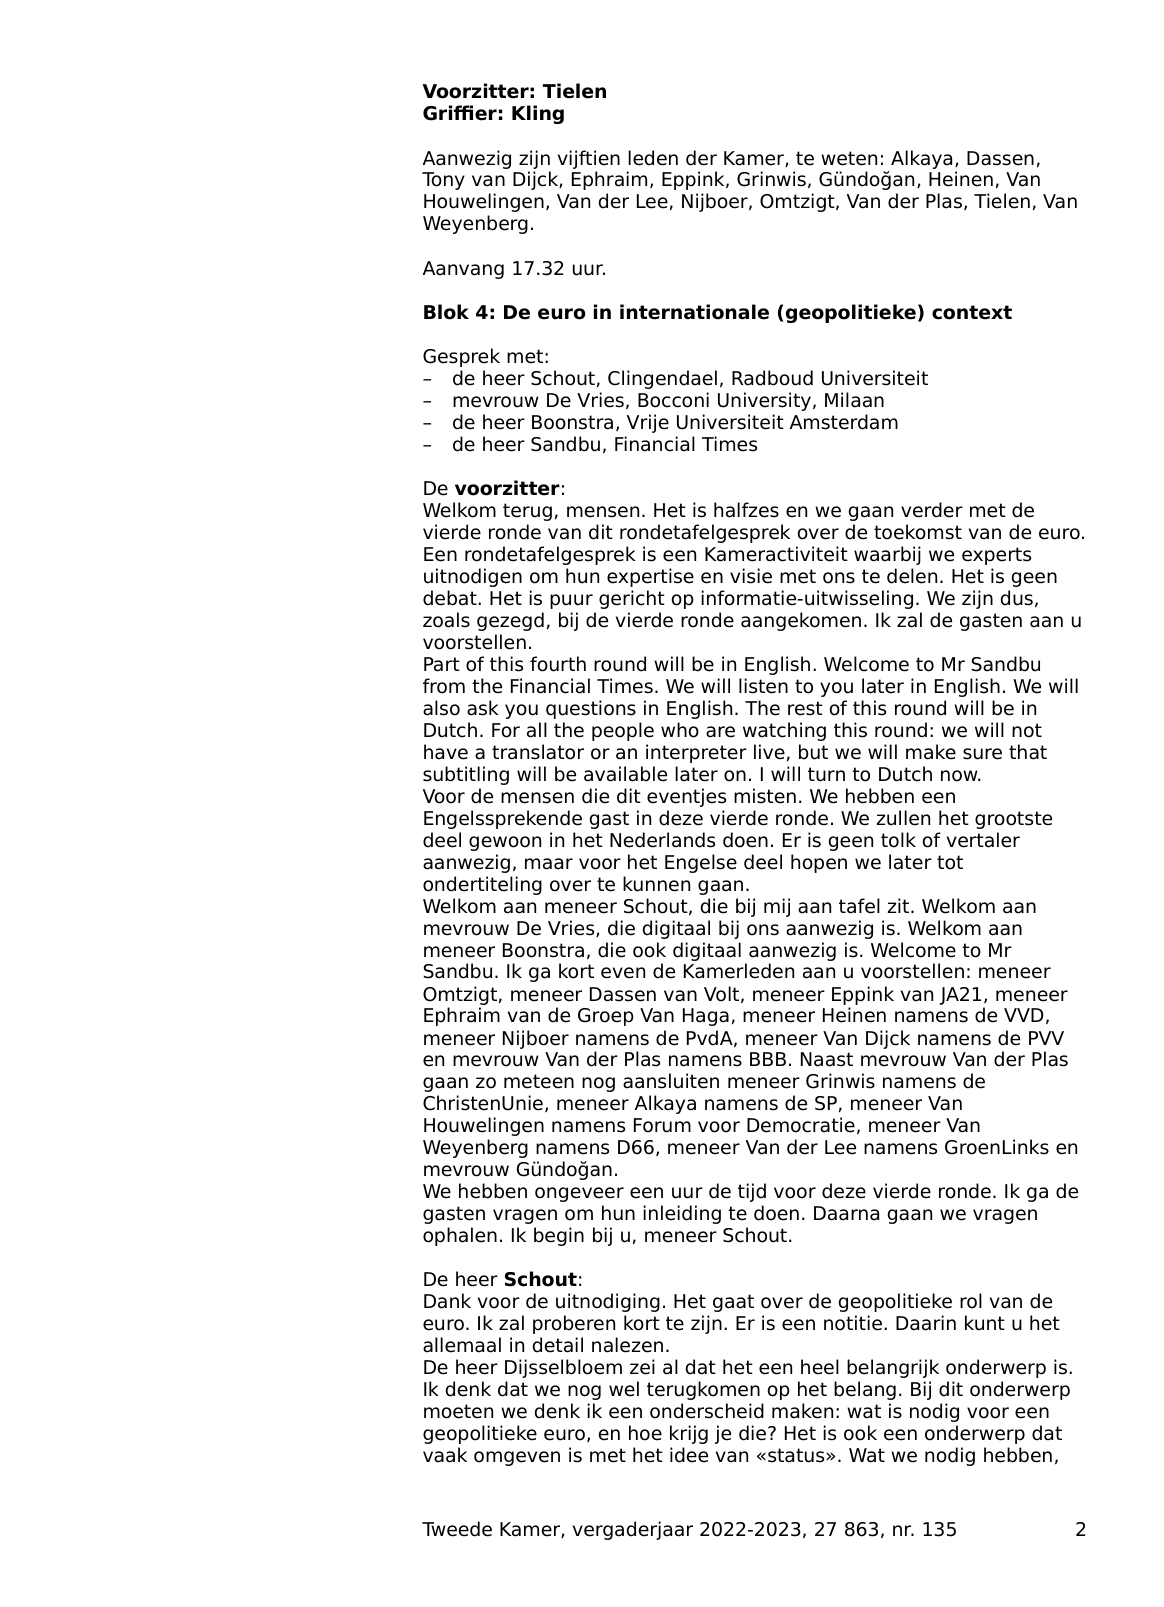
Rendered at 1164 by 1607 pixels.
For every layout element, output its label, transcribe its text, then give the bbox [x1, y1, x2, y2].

text Gesprek met: [422, 346, 1087, 368]
text – mevrouw De Vries, Bocconi University, Milaan [422, 390, 1087, 412]
text Voor de mensen die dit eventjes misten. We hebben een Engelssprekende gast in deze vierde ronde. We zullen het grootste deel gewoon in het Nederlands doen. Er is geen tolk of vertaler aanwezig, maar voor het Engelse deel hopen we later tot ondertiteling over te kunnen gaan. [422, 786, 1087, 896]
text Welkom aan meneer Schout, die bij mij aan tafel zit. Welkom aan mevrouw De Vries, die digitaal bij ons aanwezig is. Welkom aan meneer Boonstra, die ook digitaal aanwezig is. Welcome to Mr Sandbu. Ik ga kort even de Kamerleden aan u voorstellen: meneer Omtzigt, meneer Dassen van Volt, meneer Eppink van JA21, meneer Ephraim van de Groep Van Haga, meneer Heinen namens de VVD, meneer Nijboer namens de PvdA, meneer Van Dijck namens de PVV en mevrouw Van der Plas namens BBB. Naast mevrouw Van der Plas gaan zo meteen nog aansluiten meneer Grinwis namens de ChristenUnie, meneer Alkaya namens de SP, meneer Van Houwelingen namens Forum voor Democratie, meneer Van Weyenberg namens D66, meneer Van der Lee namens GroenLinks en mevrouw Gündoğan. [422, 896, 1087, 1181]
subtitle Blok 4: De euro in internationale (geopolitieke) context [422, 302, 1087, 324]
text De heer Schout: [422, 1269, 1087, 1291]
text Aanvang 17.32 uur. [422, 257, 1087, 279]
text – de heer Schout, Clingendael, Radboud Universiteit [422, 368, 1087, 390]
text Voorzitter: Tielen [422, 81, 1087, 103]
text Dank voor de uitnodiging. Het gaat over de geopolitieke rol van de euro. Ik zal proberen kort te zijn. Er is een notitie. Daarin kunt u het allemaal in detail nalezen. [422, 1291, 1087, 1357]
text We hebben ongeveer een uur de tijd voor deze vierde ronde. Ik ga de gasten vragen om hun inleiding te doen. Daarna gaan we vragen ophalen. Ik begin bij u, meneer Schout. [422, 1181, 1087, 1247]
text De voorzitter: [422, 478, 1087, 500]
text Griffier: Kling [422, 103, 1087, 125]
text De heer Dijsselbloem zei al dat het een heel belangrijk onderwerp is. Ik denk dat we nog wel terugkomen op het belang. Bij dit onderwerp moeten we denk ik een onderscheid maken: wat is nodig voor een geopolitieke euro, en hoe krijg je die? Het is ook een onderwerp dat vaak omgeven is met het idee van «status». Wat we nodig hebben, [422, 1357, 1087, 1467]
text Welkom terug, mensen. Het is halfzes en we gaan verder met de vierde ronde van dit rondetafelgesprek over de toekomst van de euro. Een rondetafelgesprek is een Kameractiviteit waarbij we experts uitnodigen om hun expertise en visie met ons te delen. Het is geen debat. Het is puur gericht op informatie-uitwisseling. We zijn dus, zoals gezegd, bij de vierde ronde aangekomen. Ik zal de gasten aan u voorstellen. [422, 500, 1087, 654]
text – de heer Sandbu, Financial Times [422, 434, 1087, 456]
text Part of this fourth round will be in English. Welcome to Mr Sandbu from the Financial Times. We will listen to you later in English. We will also ask you questions in English. The rest of this round will be in Dutch. For all the people who are watching this round: we will not have a translator or an interpreter live, but we will make sure that subtitling will be available later on. I will turn to Dutch now. [422, 654, 1087, 786]
text – de heer Boonstra, Vrije Universiteit Amsterdam [422, 412, 1087, 434]
text Aanwezig zijn vijftien leden der Kamer, te weten: Alkaya, Dassen, Tony van Dijck, Ephraim, Eppink, Grinwis, Gündoğan, Heinen, Van Houwelingen, Van der Lee, Nijboer, Omtzigt, Van der Plas, Tielen, Van Weyenberg. [422, 147, 1087, 235]
